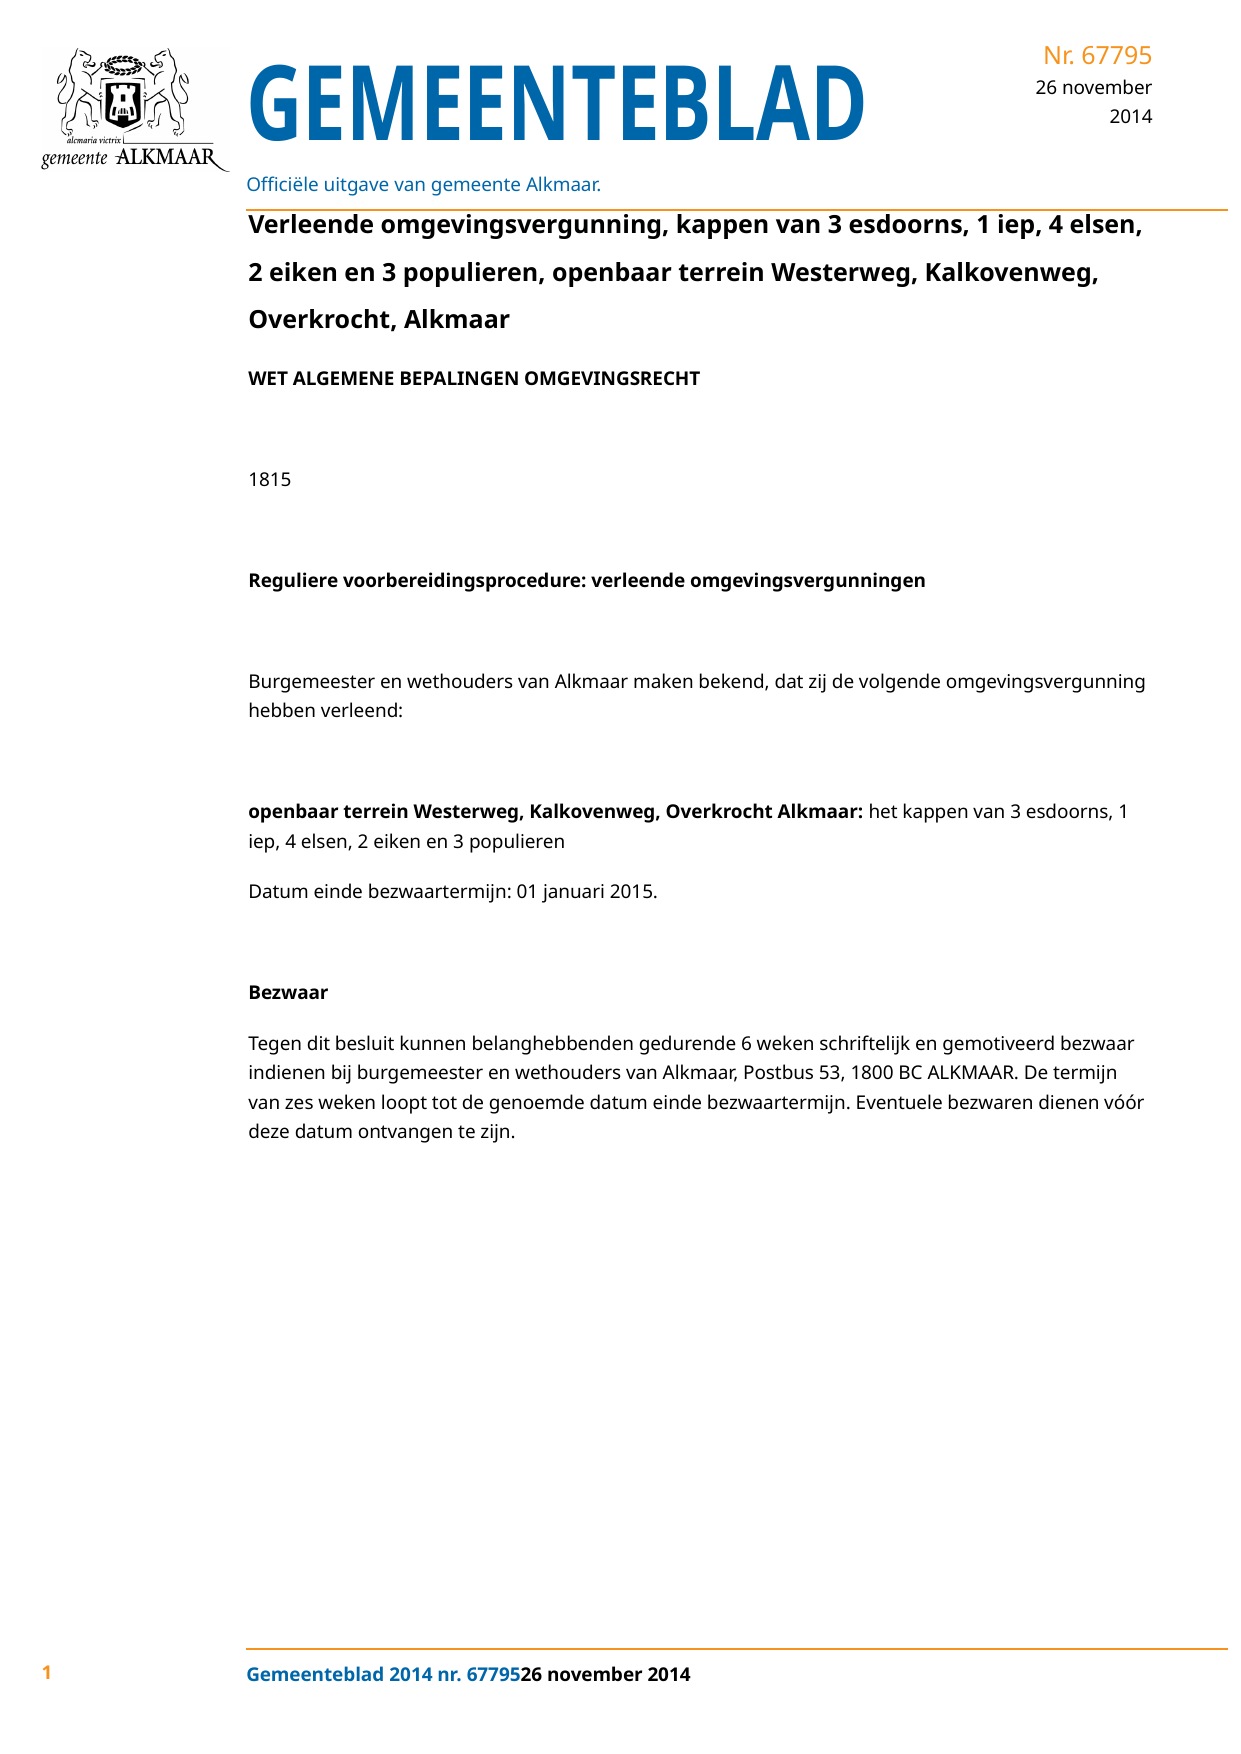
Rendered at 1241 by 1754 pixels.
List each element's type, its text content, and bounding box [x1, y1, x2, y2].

text Burgemeester en wethouders van Alkmaar maken bekend, dat zij de volgende omgevingsvergunning hebben verleend: [248, 668, 1152, 723]
text Datum einde bezwaartermijn: 01 januari 2015. [248, 878, 1152, 904]
text Verleende omgevingsvergunning, kappen van 3 esdoorns, 1 iep, 4 elsen, 2 eiken en 3 populieren, openbaar terrein Westerweg, Kalkovenweg, Overkrocht, Alkmaar [248, 211, 1152, 336]
text 1815 [248, 466, 1152, 492]
text WET ALGEMENE BEPALINGEN OMGEVINGSRECHT [248, 366, 1152, 391]
text Tegen dit besluit kunnen belanghebbenden gedurende 6 weken schriftelijk en gemotiveerd bezwaar indienen bij burgemeester en wethouders van Alkmaar, Postbus 53, 1800 BC ALKMAAR. De termijn van zes weken loopt tot de genoemde datum einde bezwaartermijn. Eventuele bezwaren dienen vóór deze datum ontvangen te zijn. [248, 1030, 1152, 1144]
text Reguliere voorbereidingsprocedure: verleende omgevingsvergunningen [248, 567, 1152, 593]
picture [41, 47, 231, 172]
text Bezwaar [248, 979, 1152, 1005]
text openbaar terrein Westerweg, Kalkovenweg, Overkrocht Alkmaar: het kappen van 3 esdoorns, 1 iep, 4 elsen, 2 eiken en 3 populieren [248, 798, 1152, 854]
